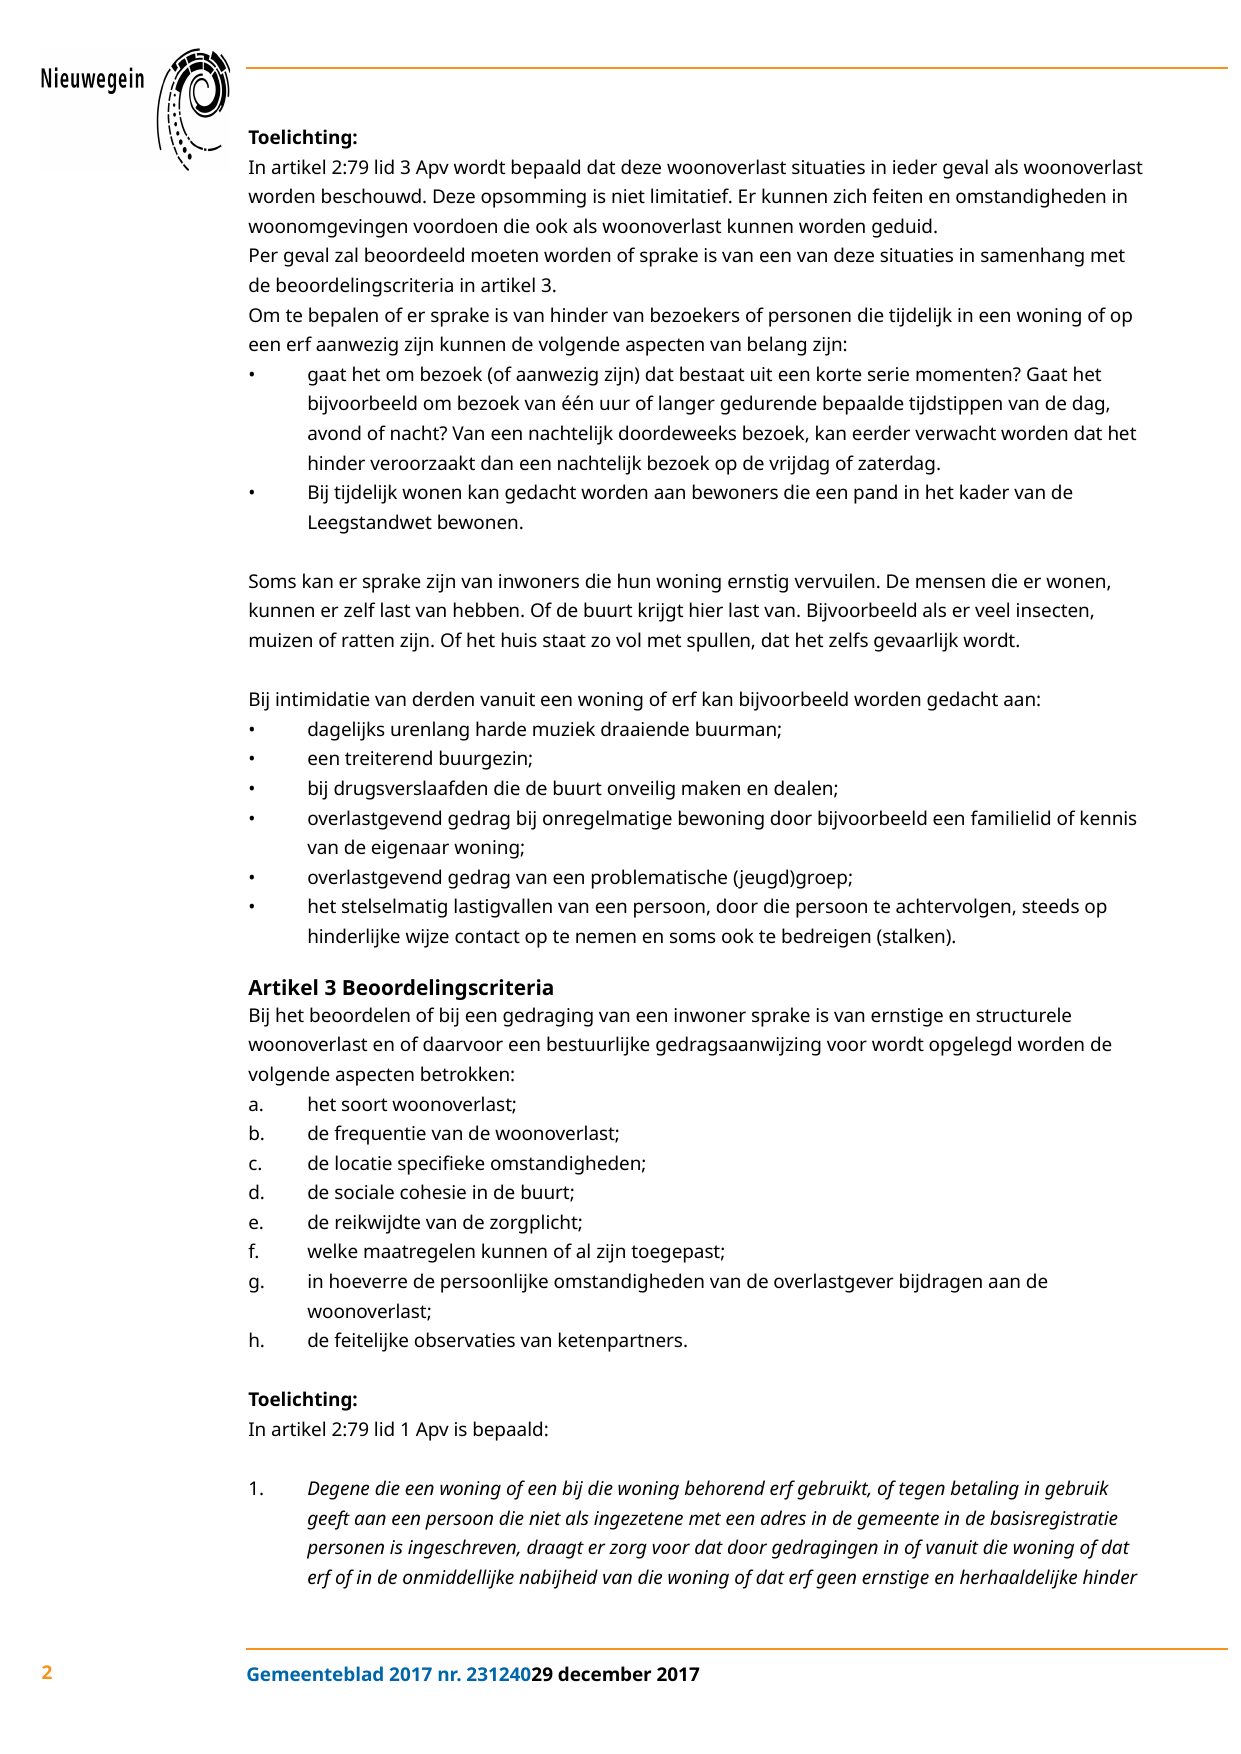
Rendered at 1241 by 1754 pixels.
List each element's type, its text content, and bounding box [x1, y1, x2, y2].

picture [41, 47, 231, 172]
list de sociale cohesie in de buurt; [248, 1179, 1152, 1205]
list de feitelijke observaties van ketenpartners. [248, 1327, 1152, 1353]
list bij drugsverslaafden die de buurt onveilig maken en dealen; [248, 775, 1152, 801]
text Per geval zal beoordeeld moeten worden of sprake is van een van deze situaties in samenhang met de beoordelingscriteria in artikel 3. [248, 243, 1152, 298]
list de reikwijdte van de zorgplicht; [248, 1209, 1152, 1235]
text Toelichting: [248, 1387, 1152, 1412]
text Soms kan er sprake zijn van inwoners die hun woning ernstig vervuilen. De mensen die er wonen, kunnen er zelf last van hebben. Of de buurt krijgt hier last van. Bijvoorbeeld als er veel insecten, muizen of ratten zijn. Of het huis staat zo vol met spullen, dat het zelfs gevaarlijk wordt. [248, 568, 1152, 653]
list overlastgevend gedrag bij onregelmatige bewoning door bijvoorbeeld een familielid of kennis van de eigenaar woning; [248, 805, 1152, 860]
list het soort woonoverlast; [248, 1091, 1152, 1116]
list Bij tijdelijk wonen kan gedacht worden aan bewoners die een pand in het kader van de Leegstandwet bewonen. [248, 479, 1152, 535]
text In artikel 2:79 lid 1 Apv is bepaald: [248, 1416, 1152, 1442]
list welke maatregelen kunnen of al zijn toegepast; [248, 1239, 1152, 1264]
list overlastgevend gedrag van een problematische (jeugd)groep; [248, 864, 1152, 890]
text Toelichting: [248, 124, 1152, 150]
list de locatie specifieke omstandigheden; [248, 1150, 1152, 1176]
list Degene die een woning of een bij die woning behorend erf gebruikt, of tegen betaling in gebruik geeft aan een persoon die niet als ingezetene met een adres in de gemeente in de basisregistratie personen is ingeschreven, draagt er zorg voor dat door gedragingen in of vanuit die woning of dat erf of in de onmiddellijke nabijheid van die woning of dat erf geen ernstige en herhaaldelijke hinder [248, 1475, 1152, 1590]
list een treiterend buurgezin; [248, 746, 1152, 771]
list in hoeverre de persoonlijke omstandigheden van de overlastgever bijdragen aan de woonoverlast; [248, 1268, 1152, 1323]
text In artikel 2:79 lid 3 Apv wordt bepaald dat deze woonoverlast situaties in ieder geval als woonoverlast worden beschouwd. Deze opsomming is niet limitatief. Er kunnen zich feiten en omstandigheden in woonomgevingen voordoen die ook als woonoverlast kunnen worden geduid. [248, 154, 1152, 239]
list het stelselmatig lastigvallen van een persoon, door die persoon te achtervolgen, steeds op hinderlijke wijze contact op te nemen en soms ook te bedreigen (stalken). [248, 893, 1152, 949]
text Artikel 3 Beoordelingscriteria [248, 973, 1152, 1002]
text Om te bepalen of er sprake is van hinder van bezoekers of personen die tijdelijk in een woning of op een erf aanwezig zijn kunnen de volgende aspecten van belang zijn: [248, 302, 1152, 357]
text Bij intimidatie van derden vanuit een woning of erf kan bijvoorbeeld worden gedacht aan: [248, 686, 1152, 712]
list de frequentie van de woonoverlast; [248, 1120, 1152, 1146]
list gaat het om bezoek (of aanwezig zijn) dat bestaat uit een korte serie momenten? Gaat het bijvoorbeeld om bezoek van één uur of langer gedurende bepaalde tijdstippen van de dag, avond of nacht? Van een nachtelijk doordeweeks bezoek, kan eerder verwacht worden dat het hinder veroorzaakt dan een nachtelijk bezoek op de vrijdag of zaterdag. [248, 361, 1152, 476]
text Bij het beoordelen of bij een gedraging van een inwoner sprake is van ernstige en structurele woonoverlast en of daarvoor een bestuurlijke gedragsaanwijzing voor wordt opgelegd worden de volgende aspecten betrokken: [248, 1002, 1152, 1087]
list dagelijks urenlang harde muziek draaiende buurman; [248, 716, 1152, 742]
